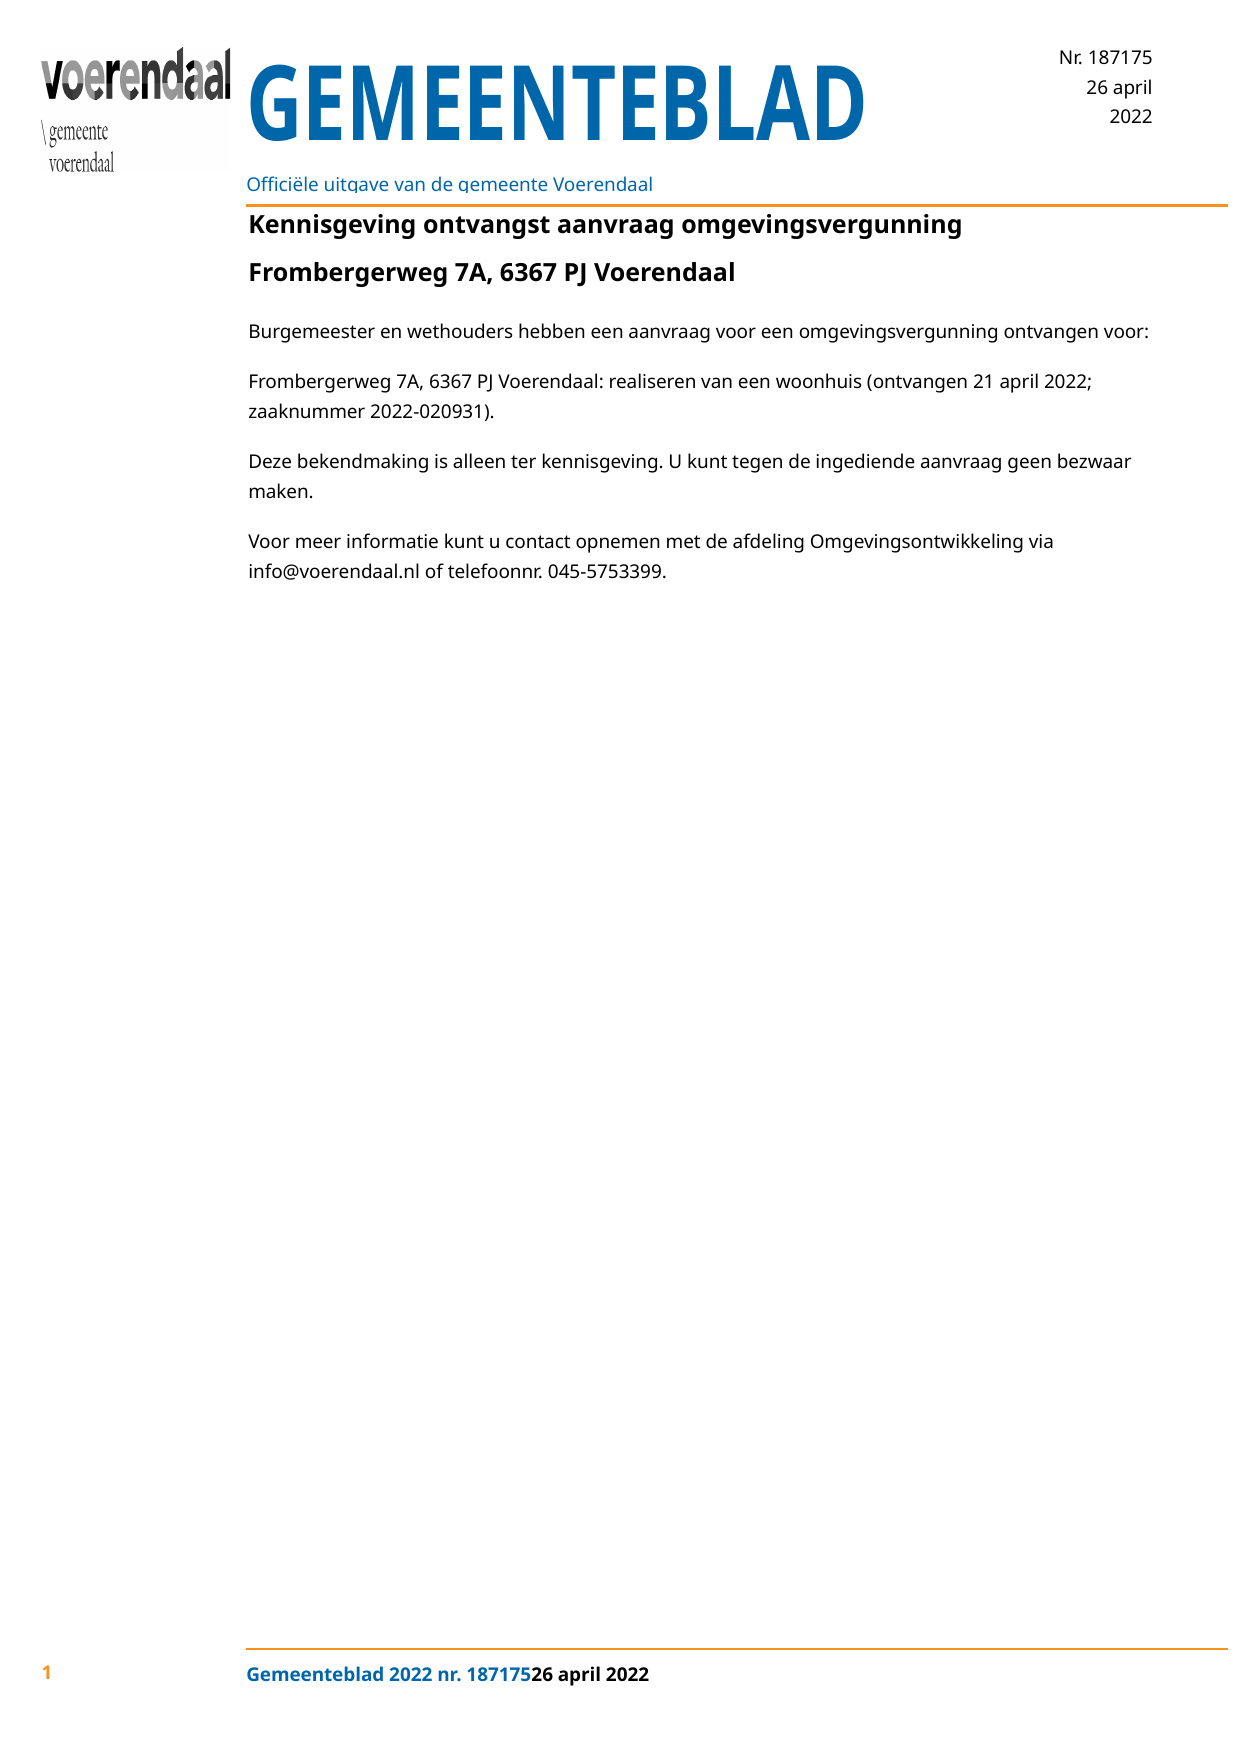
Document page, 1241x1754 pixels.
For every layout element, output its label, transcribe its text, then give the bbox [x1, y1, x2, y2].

text Deze bekendmaking is alleen ter kennisgeving. U kunt tegen de ingediende aanvraag geen bezwaar maken. [248, 448, 1152, 504]
text Burgemeester en wethouders hebben een aanvraag voor een omgevingsvergunning ontvangen voor: [248, 318, 1152, 344]
text Kennisgeving ontvangst aanvraag omgevingsvergunning Frombergerweg 7A, 6367 PJ Voerendaal [248, 207, 1152, 288]
picture [41, 47, 231, 172]
text Voor meer informatie kunt u contact opnemen met de afdeling Omgevingsontwikkeling via info@voerendaal.nl of telefoonnr. 045-5753399. [248, 528, 1152, 584]
text Frombergerweg 7A, 6367 PJ Voerendaal: realiseren van een woonhuis (ontvangen 21 april 2022; zaaknummer 2022-020931). [248, 368, 1152, 424]
